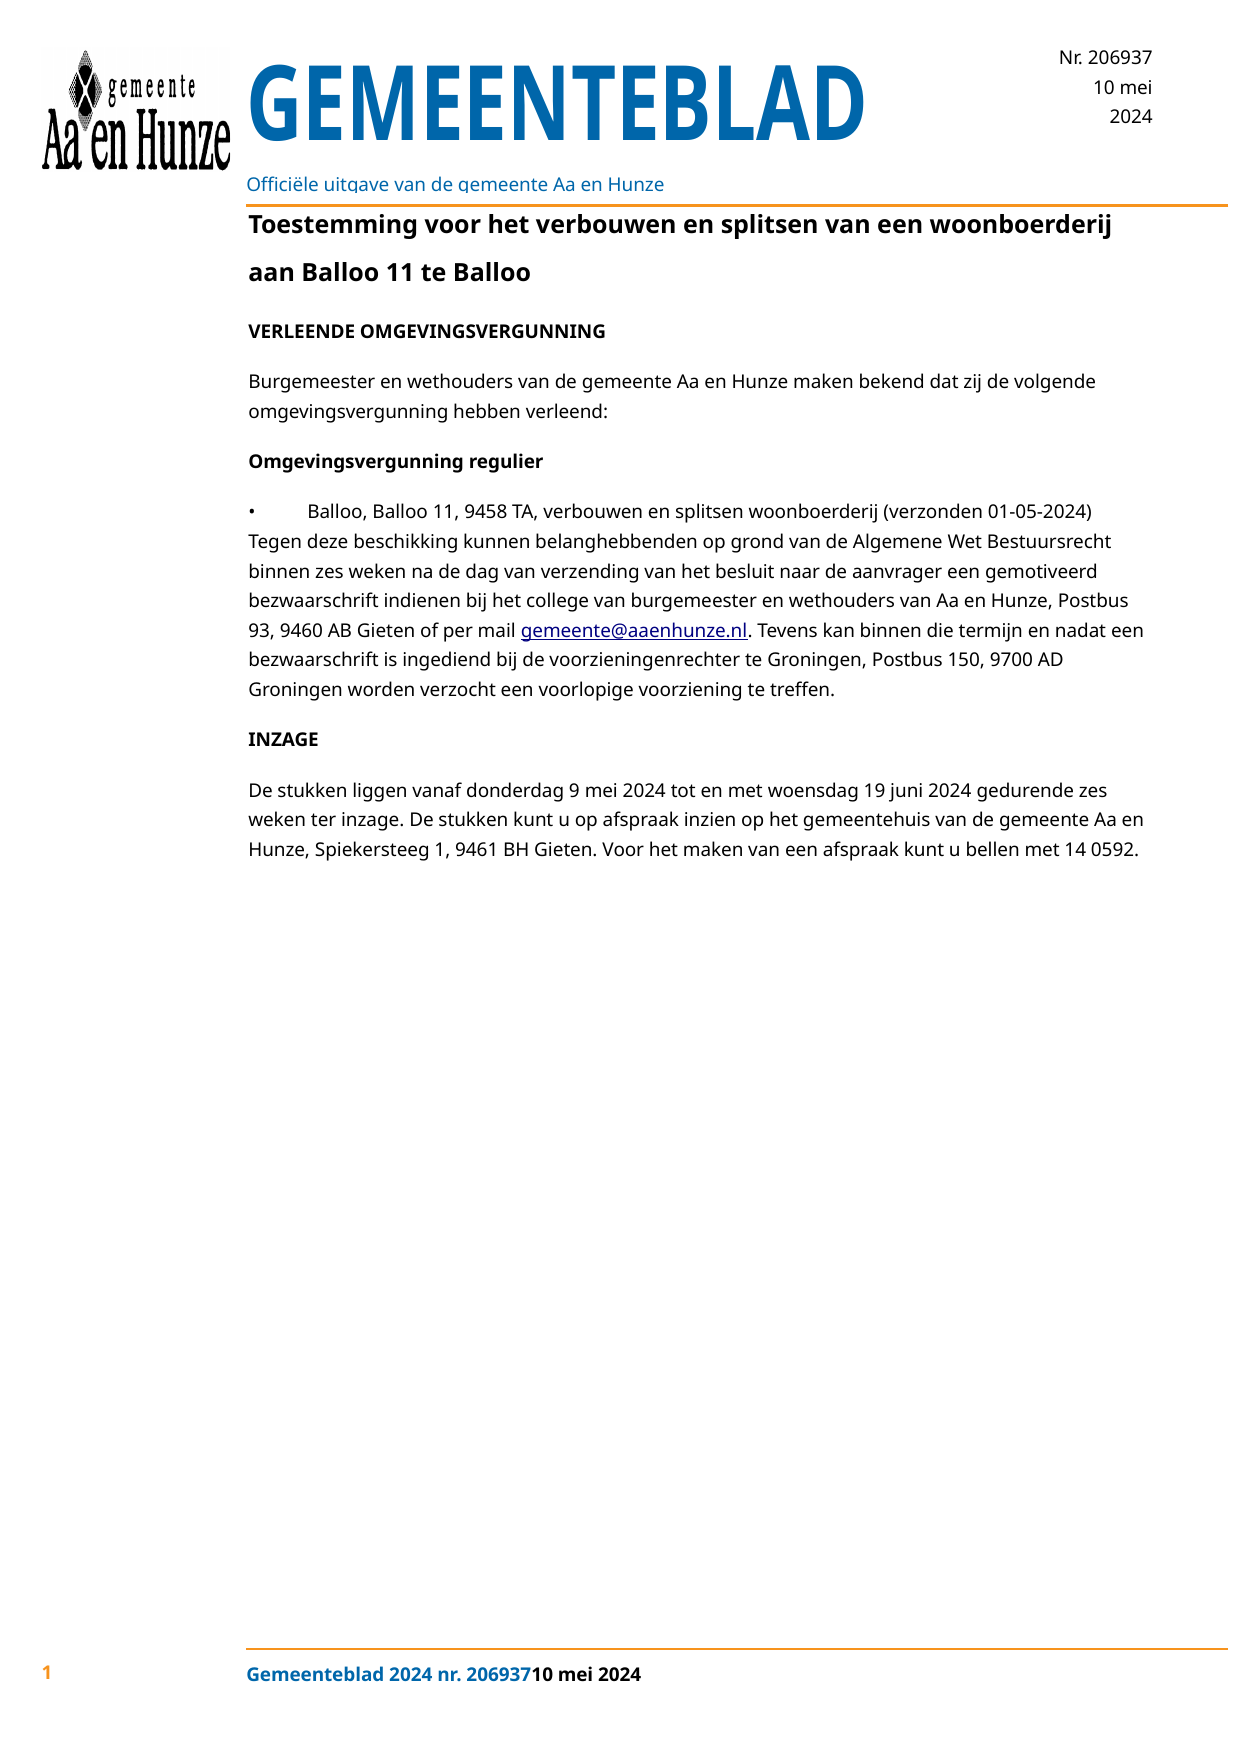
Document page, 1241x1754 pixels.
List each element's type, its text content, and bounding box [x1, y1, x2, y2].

list Balloo, Balloo 11, 9458 TA, verbouwen en splitsen woonboerderij (verzonden 01-05-2024) [248, 499, 1152, 524]
text INZAGE [248, 727, 1152, 752]
text Burgemeester en wethouders van de gemeente Aa en Hunze maken bekend dat zij de volgende omgevingsvergunning hebben verleend: [248, 368, 1152, 424]
picture [41, 47, 231, 172]
text Tegen deze beschikking kunnen belanghebbenden op grond van de Algemene Wet Bestuursrecht binnen zes weken na de dag van verzending van het besluit naar de aanvrager een gemotiveerd bezwaarschrift indienen bij het college van burgemeester en wethouders van Aa en Hunze, Postbus 93, 9460 AB Gieten of per mail gemeente@aaenhunze.nl. Tevens kan binnen die termijn en nadat een bezwaarschrift is ingediend bij de voorzieningenrechter te Groningen, Postbus 150, 9700 AD Groningen worden verzocht een voorlopige voorziening te treffen. [248, 528, 1152, 702]
text De stukken liggen vanaf donderdag 9 mei 2024 tot en met woensdag 19 juni 2024 gedurende zes weken ter inzage. De stukken kunt u op afspraak inzien op het gemeentehuis van de gemeente Aa en Hunze, Spiekersteeg 1, 9461 BH Gieten. Voor het maken van een afspraak kunt u bellen met 14 0592. [248, 777, 1152, 862]
text VERLEENDE OMGEVINGSVERGUNNING [248, 318, 1152, 344]
text Omgevingsvergunning regulier [248, 448, 1152, 474]
text Toestemming voor het verbouwen en splitsen van een woonboerderij aan Balloo 11 te Balloo [248, 207, 1152, 288]
